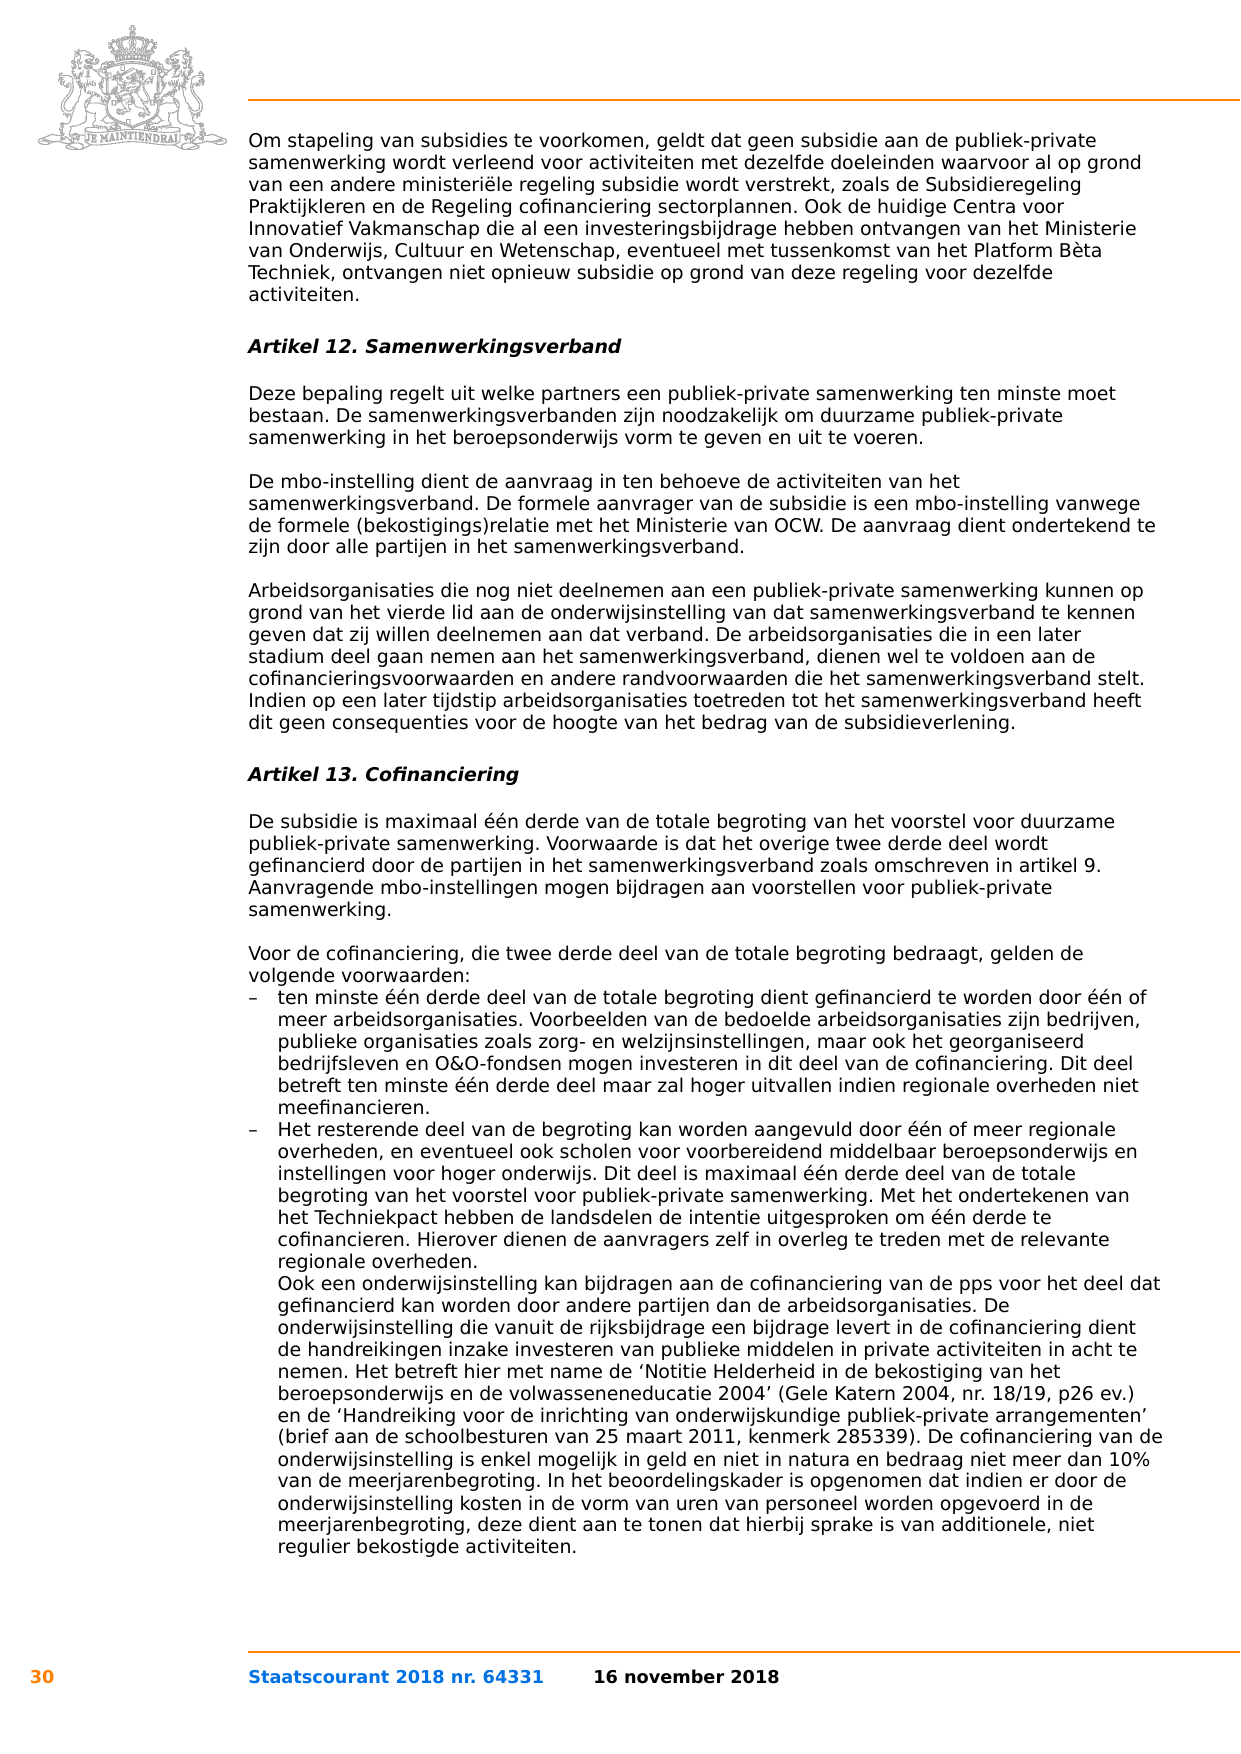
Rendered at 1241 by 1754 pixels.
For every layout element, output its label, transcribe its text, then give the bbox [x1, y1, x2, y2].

text De subsidie is maximaal één derde van de totale begroting van het voorstel voor duurzame publiek-private samenwerking. Voorwaarde is dat het overige twee derde deel wordt gefinancierd door de partijen in het samenwerkingsverband zoals omschreven in artikel 9. Aanvragende mbo-instellingen mogen bijdragen aan voorstellen voor publiek-private samenwerking. [248, 811, 1163, 921]
text Voor de cofinanciering, die twee derde deel van de totale begroting bedraagt, gelden de volgende voorwaarden: [248, 943, 1163, 987]
text Arbeidsorganisaties die nog niet deelnemen aan een publiek-private samenwerking kunnen op grond van het vierde lid aan de onderwijsinstelling van dat samenwerkingsverband te kennen geven dat zij willen deelnemen aan dat verband. De arbeidsorganisaties die in een later stadium deel gaan nemen aan het samenwerkingsverband, dienen wel te voldoen aan de cofinancieringsvoorwaarden en andere randvoorwaarden die het samenwerkingsverband stelt. Indien op een later tijdstip arbeidsorganisaties toetreden tot het samenwerkingsverband heeft dit geen consequenties voor de hoogte van het bedrag van de subsidieverlening. [248, 580, 1163, 734]
text Ook een onderwijsinstelling kan bijdragen aan de cofinanciering van de pps voor het deel dat gefinancierd kan worden door andere partijen dan de arbeidsorganisaties. De onderwijsinstelling die vanuit de rijksbijdrage een bijdrage levert in de cofinanciering dient de handreikingen inzake investeren van publieke middelen in private activiteiten in acht te nemen. Het betreft hier met name de ‘Notitie Helderheid in de bekostiging van het beroepsonderwijs en de volwasseneneducatie 2004’ (Gele Katern 2004, nr. 18/19, p26 ev.) en de ‘Handreiking voor de inrichting van onderwijskundige publiek-private arrangementen’ (brief aan de schoolbesturen van 25 maart 2011, kenmerk 285339). De cofinanciering van de onderwijsinstelling is enkel mogelijk in geld en niet in natura en bedraag niet meer dan 10% van de meerjarenbegroting. In het beoordelingskader is opgenomen dat indien er door de onderwijsinstelling kosten in de vorm van uren van personeel worden opgevoerd in de meerjarenbegroting, deze dient aan te tonen dat hierbij sprake is van additionele, niet regulier bekostigde activiteiten. [277, 1273, 1163, 1558]
text Deze bepaling regelt uit welke partners een publiek-private samenwerking ten minste moet bestaan. De samenwerkingsverbanden zijn noodzakelijk om duurzame publiek-private samenwerking in het beroepsonderwijs vorm te geven en uit te voeren. [248, 383, 1163, 449]
text – ten minste één derde deel van de totale begroting dient gefinancierd te worden door één of meer arbeidsorganisaties. Voorbeelden van de bedoelde arbeidsorganisaties zijn bedrijven, publieke organisaties zoals zorg- en welzijnsinstellingen, maar ook het georganiseerd bedrijfsleven en O&O-fondsen mogen investeren in dit deel van de cofinanciering. Dit deel betreft ten minste één derde deel maar zal hoger uitvallen indien regionale overheden niet meefinancieren. [248, 987, 1163, 1119]
subtitle Artikel 13. Cofinanciering [248, 764, 1163, 786]
subtitle Artikel 12. Samenwerkingsverband [248, 336, 1163, 358]
picture [38, 25, 227, 150]
text Om stapeling van subsidies te voorkomen, geldt dat geen subsidie aan de publiek-private samenwerking wordt verleend voor activiteiten met dezelfde doeleinden waarvoor al op grond van een andere ministeriële regeling subsidie wordt verstrekt, zoals de Subsidieregeling Praktijkleren en de Regeling cofinanciering sectorplannen. Ook de huidige Centra voor Innovatief Vakmanschap die al een investeringsbijdrage hebben ontvangen van het Ministerie van Onderwijs, Cultuur en Wetenschap, eventueel met tussenkomst van het Platform Bèta Techniek, ontvangen niet opnieuw subsidie op grond van deze regeling voor dezelfde activiteiten. [248, 130, 1163, 306]
text – Het resterende deel van de begroting kan worden aangevuld door één of meer regionale overheden, en eventueel ook scholen voor voorbereidend middelbaar beroepsonderwijs en instellingen voor hoger onderwijs. Dit deel is maximaal één derde deel van de totale begroting van het voorstel voor publiek-private samenwerking. Met het ondertekenen van het Techniekpact hebben de landsdelen de intentie uitgesproken om één derde te cofinancieren. Hierover dienen de aanvragers zelf in overleg te treden met de relevante regionale overheden. [248, 1119, 1163, 1273]
text De mbo-instelling dient de aanvraag in ten behoeve de activiteiten van het samenwerkingsverband. De formele aanvrager van de subsidie is een mbo-instelling vanwege de formele (bekostigings)relatie met het Ministerie van OCW. De aanvraag dient ondertekend te zijn door alle partijen in het samenwerkingsverband. [248, 471, 1163, 558]
